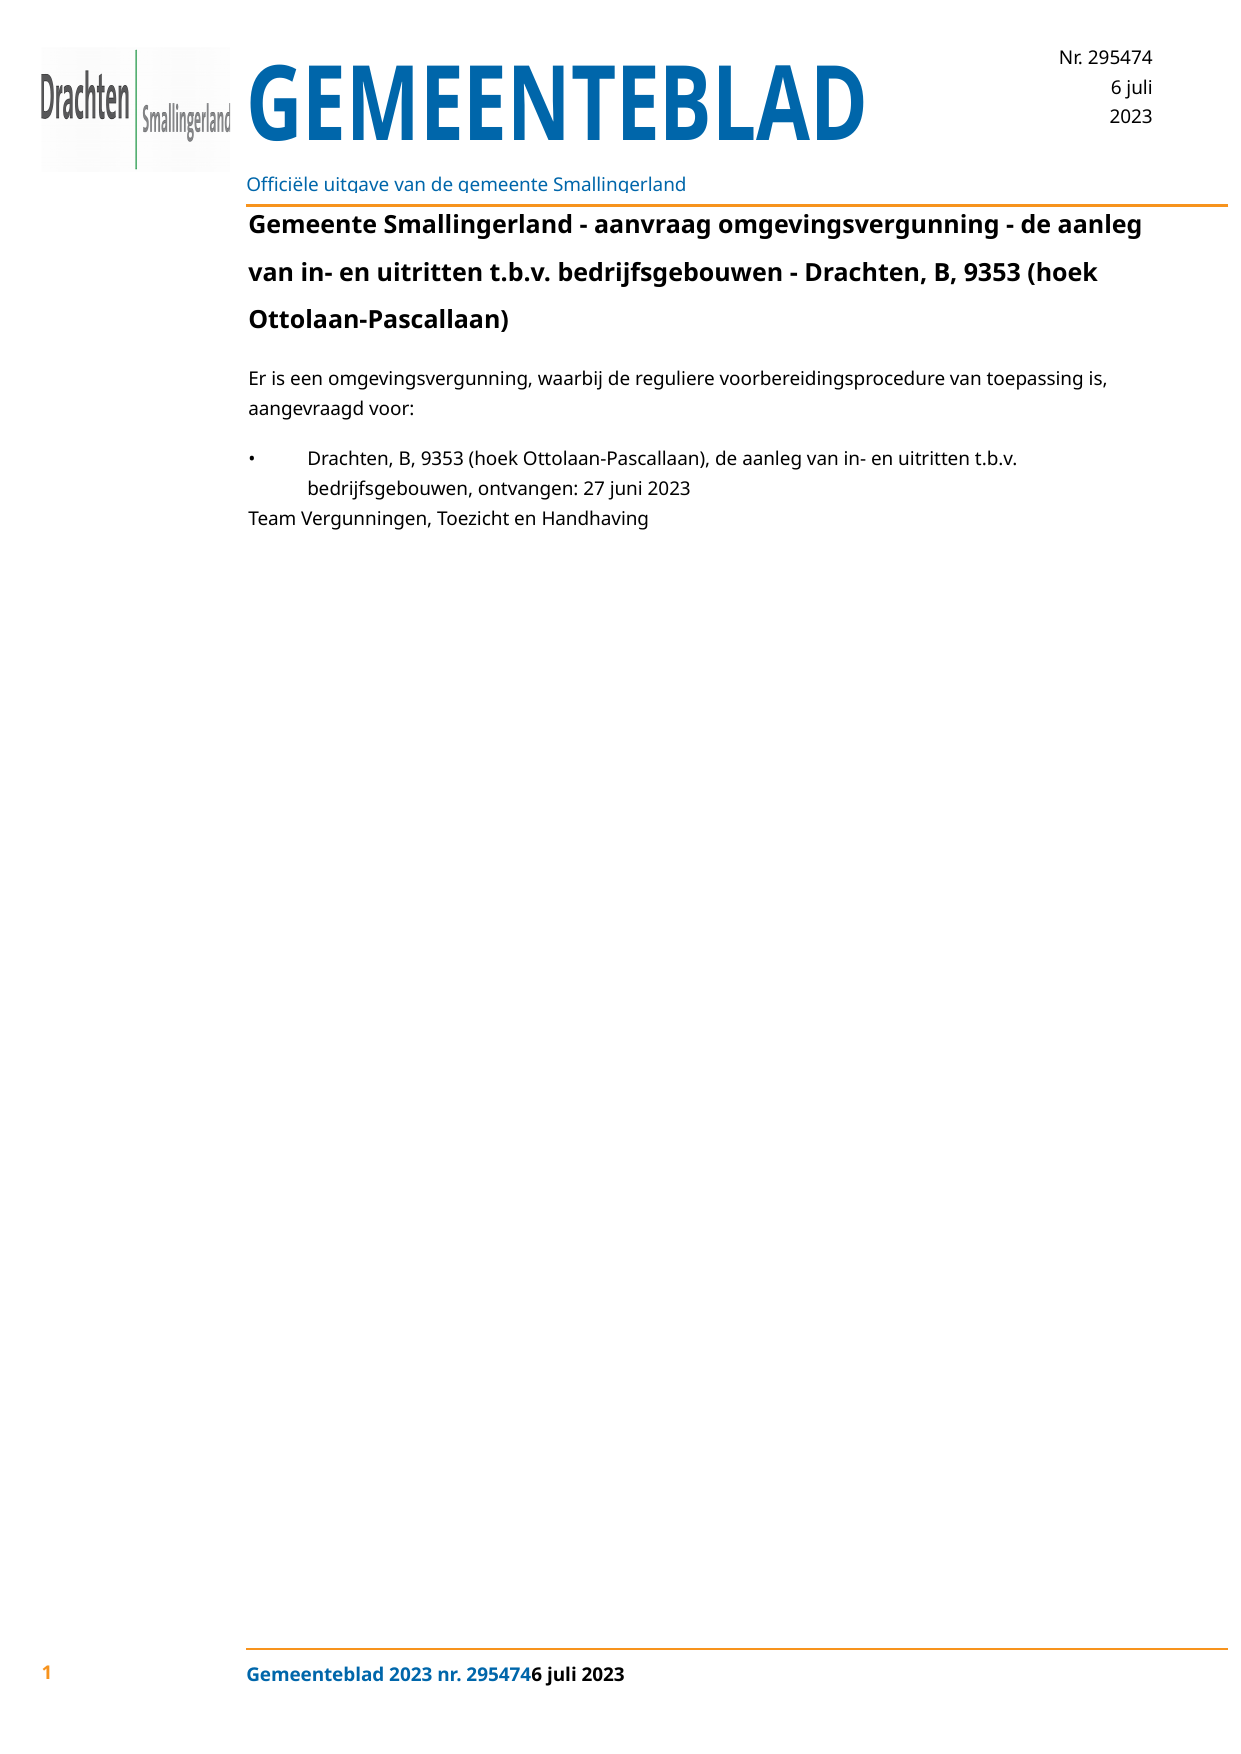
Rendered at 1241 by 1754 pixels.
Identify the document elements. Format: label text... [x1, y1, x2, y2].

text Team Vergunningen, Toezicht en Handhaving [248, 505, 1152, 530]
list Drachten, B, 9353 (hoek Ottolaan-Pascallaan), de aanleg van in- en uitritten t.b.v. bedrijfsgebouwen, ontvangen: 27 juni 2023 [248, 446, 1152, 501]
text Er is een omgevingsvergunning, waarbij de reguliere voorbereidingsprocedure van toepassing is, aangevraagd voor: [248, 366, 1152, 421]
picture [41, 47, 231, 172]
text Gemeente Smallingerland - aanvraag omgevingsvergunning - de aanleg van in- en uitritten t.b.v. bedrijfsgebouwen - Drachten, B, 9353 (hoek Ottolaan-Pascallaan) [248, 207, 1152, 336]
